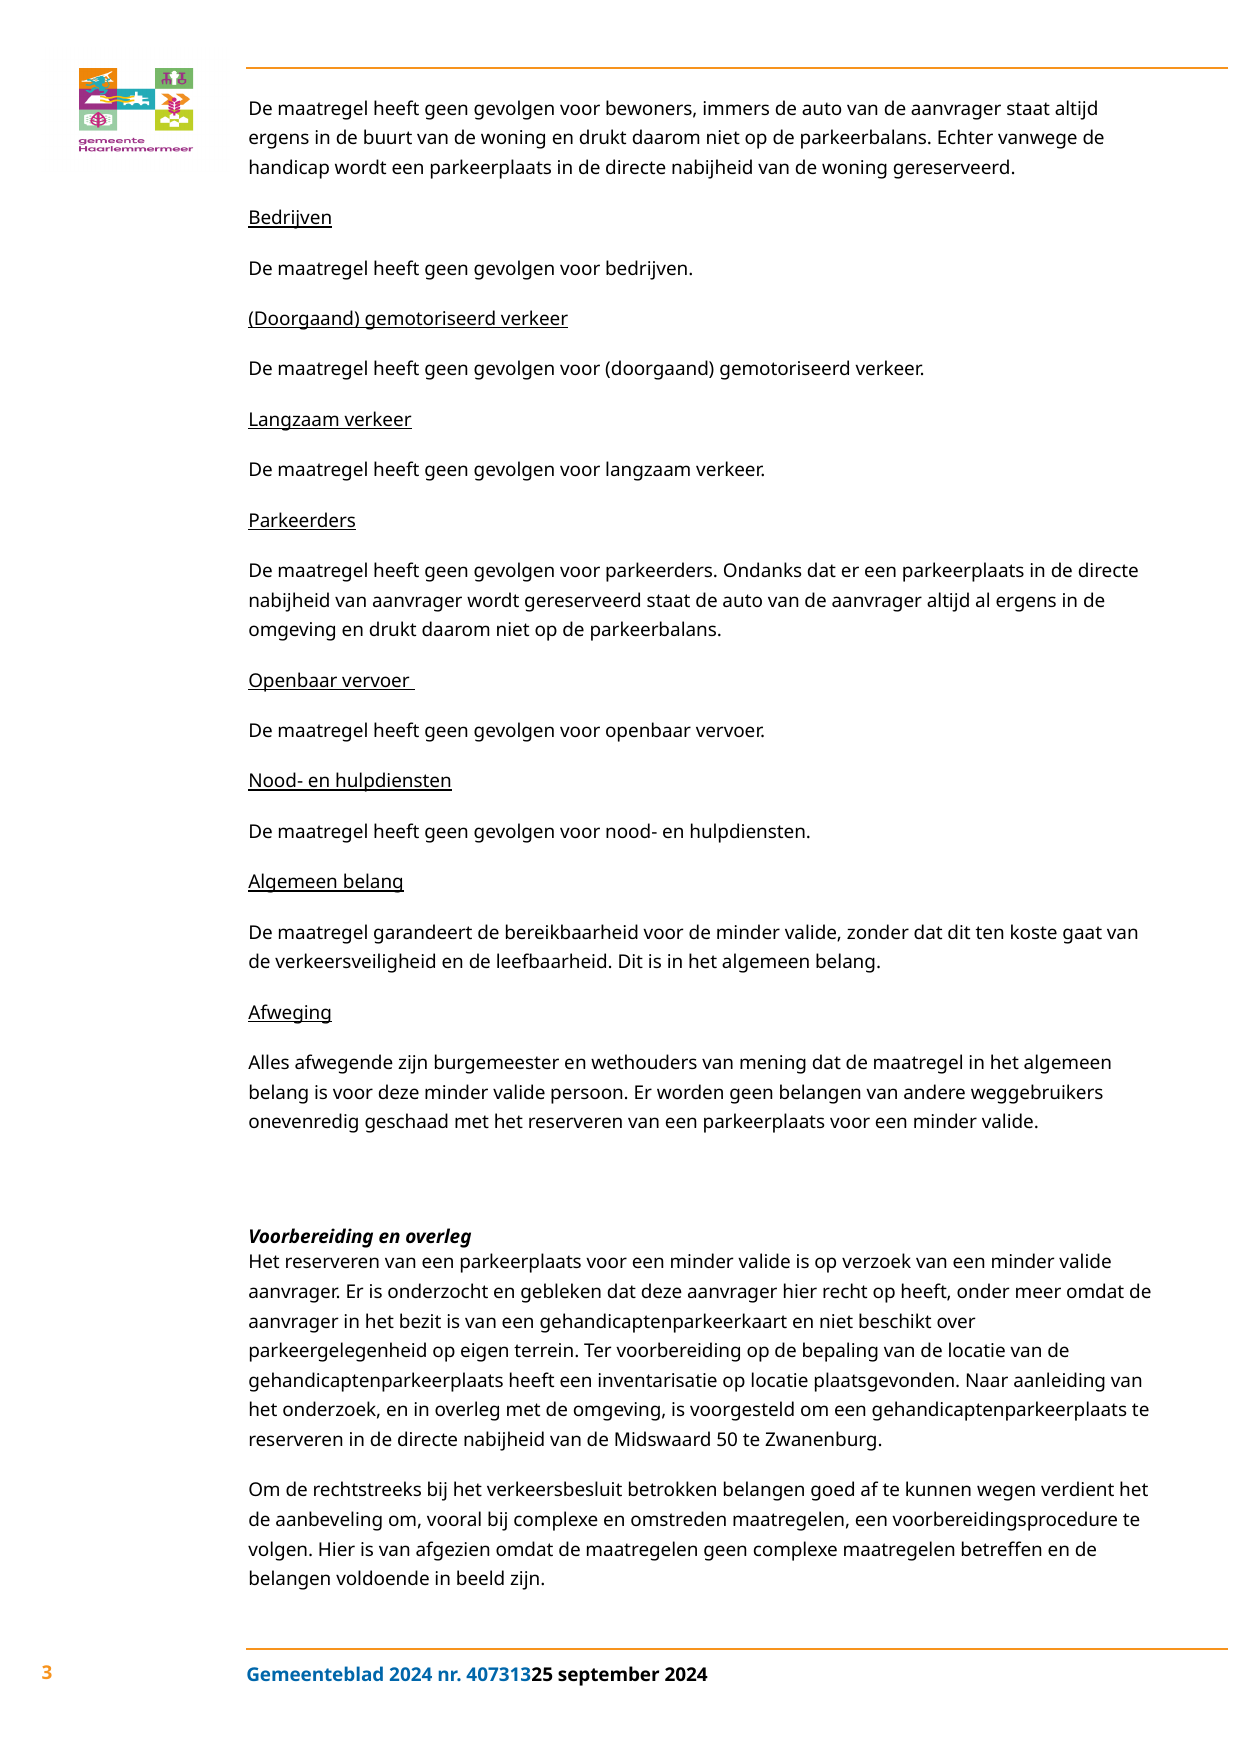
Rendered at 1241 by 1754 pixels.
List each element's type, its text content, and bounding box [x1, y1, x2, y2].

text Alles afwegende zijn burgemeester en wethouders van mening dat de maatregel in het algemeen belang is voor deze minder valide persoon. Er worden geen belangen van andere weggebruikers onevenredig geschaad met het reserveren van een parkeerplaats voor een minder valide. [248, 1049, 1152, 1134]
text Openbaar vervoer [248, 667, 1152, 693]
text De maatregel heeft geen gevolgen voor langzaam verkeer. [248, 456, 1152, 482]
text De maatregel heeft geen gevolgen voor (doorgaand) gemotoriseerd verkeer. [248, 356, 1152, 381]
text Afweging [248, 999, 1152, 1025]
text Om de rechtstreeks bij het verkeersbesluit betrokken belangen goed af te kunnen wegen verdient het de aanbeveling om, vooral bij complexe en omstreden maatregelen, een voorbereidingsprocedure te volgen. Hier is van afgezien omdat de maatregelen geen complexe maatregelen betreffen en de belangen voldoende in beeld zijn. [248, 1477, 1152, 1591]
text Nood- en hulpdiensten [248, 768, 1152, 793]
picture [41, 47, 231, 172]
text Bedrijven [248, 204, 1152, 230]
text (Doorgaand) gemotoriseerd verkeer [248, 305, 1152, 331]
text De maatregel garandeert de bereikbaarheid voor de minder valide, zonder dat dit ten koste gaat van de verkeersveiligheid en de leefbaarheid. Dit is in het algemeen belang. [248, 919, 1152, 974]
text Voorbereiding en overleg [248, 1223, 1152, 1249]
text Algemeen belang [248, 868, 1152, 894]
text De maatregel heeft geen gevolgen voor bewoners, immers de auto van de aanvrager staat altijd ergens in de buurt van de woning en drukt daarom niet op de parkeerbalans. Echter vanwege de handicap wordt een parkeerplaats in de directe nabijheid van de woning gereserveerd. [248, 95, 1152, 180]
text Het reserveren van een parkeerplaats voor een minder valide is op verzoek van een minder valide aanvrager. Er is onderzocht en gebleken dat deze aanvrager hier recht op heeft, onder meer omdat de aanvrager in het bezit is van een gehandicaptenparkeerkaart en niet beschikt over parkeergelegenheid op eigen terrein. Ter voorbereiding op de bepaling van de locatie van de gehandicaptenparkeerplaats heeft een inventarisatie op locatie plaatsgevonden. Naar aanleiding van het onderzoek, en in overleg met de omgeving, is voorgesteld om een gehandicaptenparkeerplaats te reserveren in de directe nabijheid van de Midswaard 50 te Zwanenburg. [248, 1249, 1152, 1452]
text De maatregel heeft geen gevolgen voor openbaar vervoer. [248, 717, 1152, 743]
text De maatregel heeft geen gevolgen voor parkeerders. Ondanks dat er een parkeerplaats in de directe nabijheid van aanvrager wordt gereserveerd staat de auto van de aanvrager altijd al ergens in de omgeving en drukt daarom niet op de parkeerbalans. [248, 557, 1152, 642]
text De maatregel heeft geen gevolgen voor bedrijven. [248, 255, 1152, 281]
text Parkeerders [248, 507, 1152, 533]
text De maatregel heeft geen gevolgen voor nood- en hulpdiensten. [248, 818, 1152, 844]
text Langzaam verkeer [248, 406, 1152, 432]
